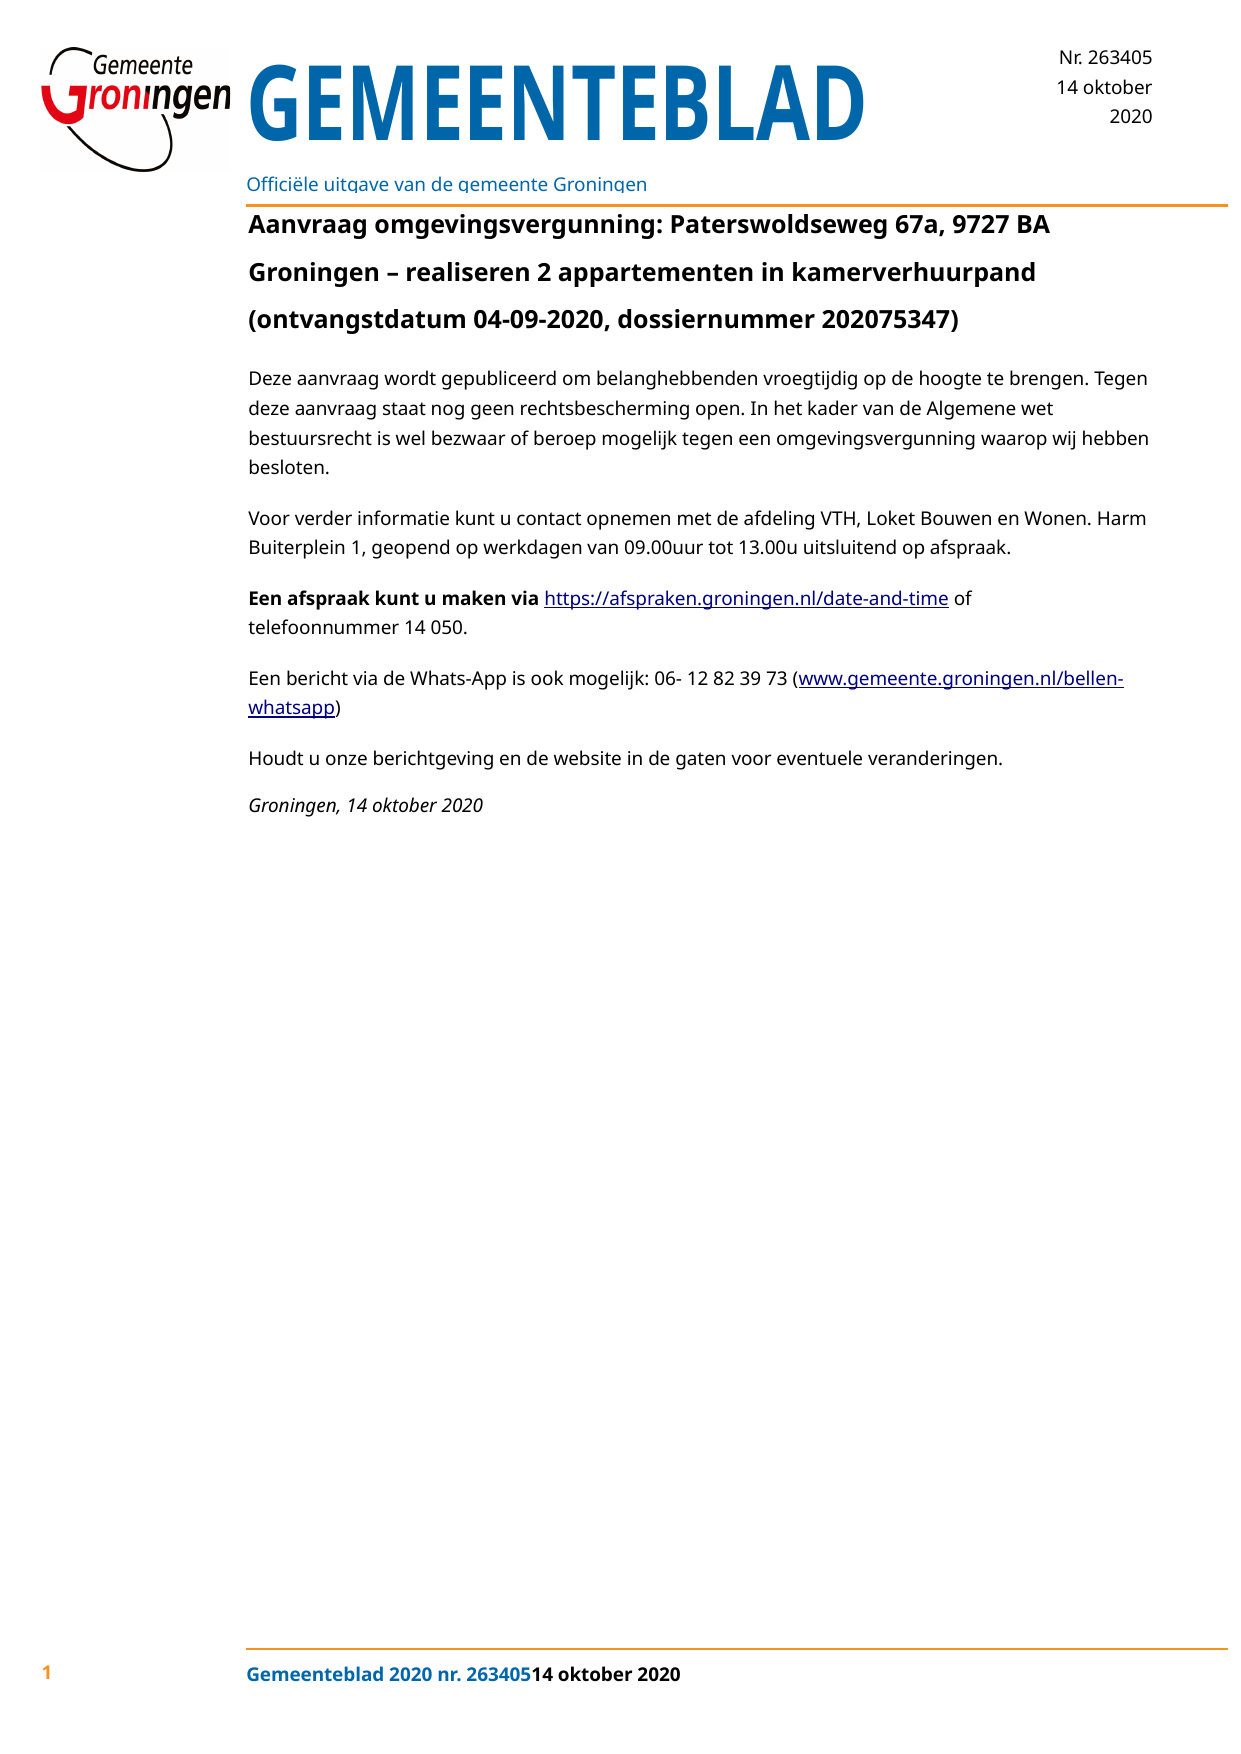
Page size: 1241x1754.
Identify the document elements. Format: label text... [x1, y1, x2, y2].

text Voor verder informatie kunt u contact opnemen met de afdeling VTH, Loket Bouwen en Wonen. Harm Buiterplein 1, geopend op werkdagen van 09.00uur tot 13.00u uitsluitend op afspraak. [248, 505, 1152, 560]
text Deze aanvraag wordt gepubliceerd om belanghebbenden vroegtijdig op de hoogte te brengen. Tegen deze aanvraag staat nog geen rechtsbescherming open. In het kader van de Algemene wet bestuursrecht is wel bezwaar of beroep mogelijk tegen een omgevingsvergunning waarop wij hebben besloten. [248, 366, 1152, 480]
text Een bericht via de Whats-App is ook mogelijk: 06- 12 82 39 73 (www.gemeente.groningen.nl/bellen-whatsapp) [248, 665, 1152, 720]
text Aanvraag omgevingsvergunning: Paterswoldseweg 67a, 9727 BA Groningen – realiseren 2 appartementen in kamerverhuurpand (ontvangstdatum 04-09-2020, dossiernummer 202075347) [248, 207, 1152, 336]
text Houdt u onze berichtgeving en de website in de gaten voor eventuele veranderingen. [248, 745, 1152, 770]
picture [41, 47, 231, 172]
text Een afspraak kunt u maken via https://afspraken.groningen.nl/date-and-time of telefoonnummer 14 050. [248, 585, 1152, 640]
text Groningen, 14 oktober 2020 [248, 792, 1152, 818]
